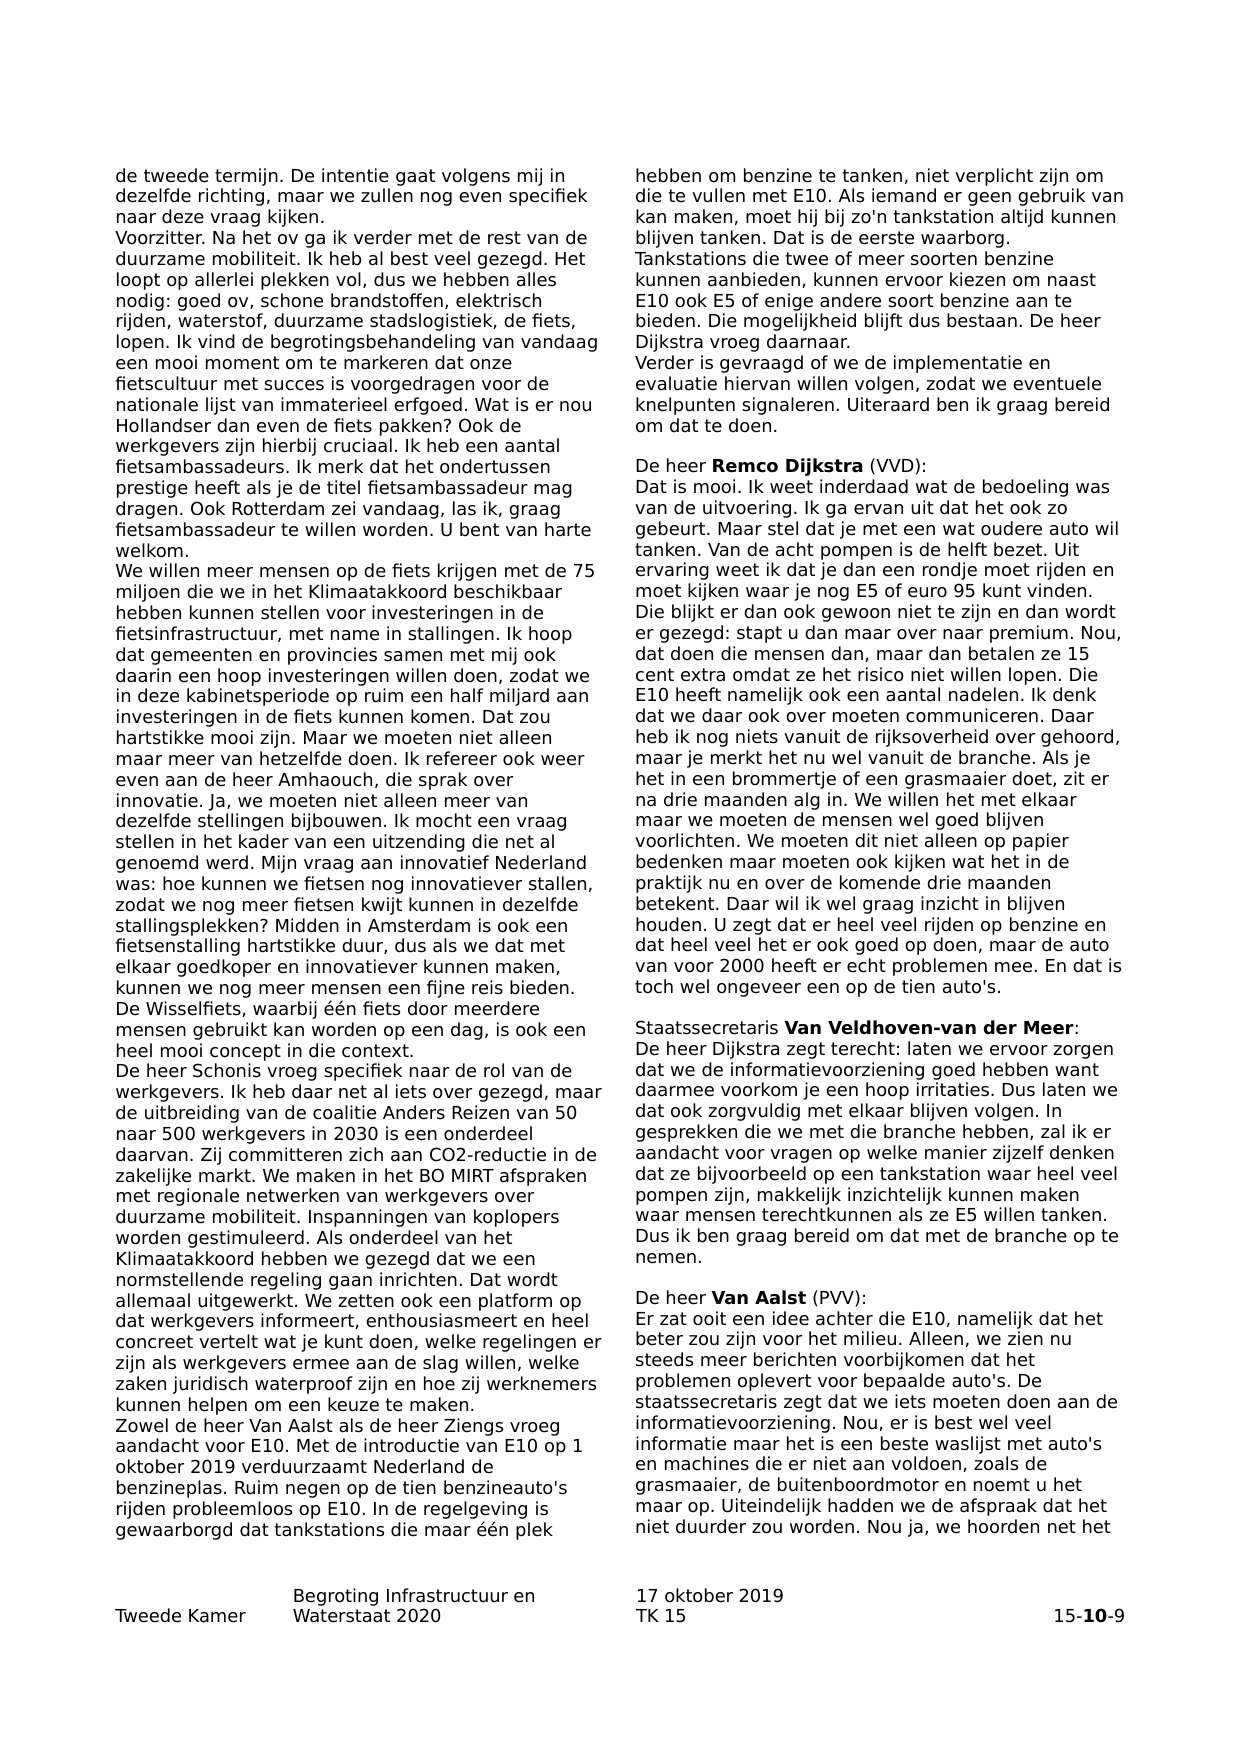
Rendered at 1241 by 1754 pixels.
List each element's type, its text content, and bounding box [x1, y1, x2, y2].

text Staatssecretaris Van Veldhoven-van der Meer: [635, 1018, 1125, 1038]
text Dat is mooi. Ik weet inderdaad wat de bedoeling was van de uitvoering. Ik ga ervan uit dat het ook zo gebeurt. Maar stel dat je met een wat oudere auto wil tanken. Van de acht pompen is de helft bezet. Uit ervaring weet ik dat je dan een rondje moet rijden en moet kijken waar je nog E5 of euro 95 kunt vinden. Die blijkt er dan ook gewoon niet te zijn en dan wordt er gezegd: stapt u dan maar over naar premium. Nou, dat doen die mensen dan, maar dan betalen ze 15 cent extra omdat ze het risico niet willen lopen. Die E10 heeft namelijk ook een aantal nadelen. Ik denk dat we daar ook over moeten communiceren. Daar heb ik nog niets vanuit de rijksoverheid over gehoord, maar je merkt het nu wel vanuit de branche. Als je het in een brommertje of een grasmaaier doet, zit er na drie maanden alg in. We willen het met elkaar maar we moeten de mensen wel goed blijven voorlichten. We moeten dit niet alleen op papier bedenken maar moeten ook kijken wat het in de praktijk nu en over de komende drie maanden betekent. Daar wil ik wel graag inzicht in blijven houden. U zegt dat er heel veel rijden op benzine en dat heel veel het er ook goed op doen, maar de auto van voor 2000 heeft er echt problemen mee. En dat is toch wel ongeveer een op de tien auto's. [635, 477, 1125, 998]
text De heer Dijkstra zegt terecht: laten we ervoor zorgen dat we de informatievoorziening goed hebben want daarmee voorkom je een hoop irritaties. Dus laten we dat ook zorgvuldig met elkaar blijven volgen. In gesprekken die we met die branche hebben, zal ik er aandacht voor vragen op welke manier zijzelf denken dat ze bijvoorbeeld op een tankstation waar heel veel pompen zijn, makkelijk inzichtelijk kunnen maken waar mensen terechtkunnen als ze E5 willen tanken. Dus ik ben graag bereid om dat met de branche op te nemen. [635, 1038, 1125, 1268]
text de tweede termijn. De intentie gaat volgens mij in dezelfde richting, maar we zullen nog even specifiek naar deze vraag kijken. [115, 165, 605, 228]
text De heer Remco Dijkstra (VVD): [635, 456, 1125, 477]
text De heer Van Aalst (PVV): [635, 1288, 1125, 1308]
text Zowel de heer Van Aalst als de heer Ziengs vroeg aandacht voor E10. Met de introductie van E10 op 1 oktober 2019 verduurzaamt Nederland de benzineplas. Ruim negen op de tien benzineauto's rijden probleemloos op E10. In de regelgeving is gewaarborgd dat tankstations die maar één plek [115, 1415, 605, 1540]
text Verder is gevraagd of we de implementatie en evaluatie hiervan willen volgen, zodat we eventuele knelpunten signaleren. Uiteraard ben ik graag bereid om dat te doen. [635, 353, 1125, 436]
text Voorzitter. Na het ov ga ik verder met de rest van de duurzame mobiliteit. Ik heb al best veel gezegd. Het loopt op allerlei plekken vol, dus we hebben alles nodig: goed ov, schone brandstoffen, elektrisch rijden, waterstof, duurzame stadslogistiek, de fiets, lopen. Ik vind de begrotingsbehandeling van vandaag een mooi moment om te markeren dat onze fietscultuur met succes is voorgedragen voor de nationale lijst van immaterieel erfgoed. Wat is er nou Hollandser dan even de fiets pakken? Ook de werkgevers zijn hierbij cruciaal. Ik heb een aantal fietsambassadeurs. Ik merk dat het ondertussen prestige heeft als je de titel fietsambassadeur mag dragen. Ook Rotterdam zei vandaag, las ik, graag fietsambassadeur te willen worden. U bent van harte welkom. [115, 228, 605, 561]
text Er zat ooit een idee achter die E10, namelijk dat het beter zou zijn voor het milieu. Alleen, we zien nu steeds meer berichten voorbijkomen dat het problemen oplevert voor bepaalde auto's. De staatssecretaris zegt dat we iets moeten doen aan de informatievoorziening. Nou, er is best wel veel informatie maar het is een beste waslijst met auto's en machines die er niet aan voldoen, zoals de grasmaaier, de buitenboordmotor en noemt u het maar op. Uiteindelijk hadden we de afspraak dat het niet duurder zou worden. Nou ja, we hoorden net het [635, 1308, 1125, 1537]
text hebben om benzine te tanken, niet verplicht zijn om die te vullen met E10. Als iemand er geen gebruik van kan maken, moet hij bij zo'n tankstation altijd kunnen blijven tanken. Dat is de eerste waarborg. Tankstations die twee of meer soorten benzine kunnen aanbieden, kunnen ervoor kiezen om naast E10 ook E5 of enige andere soort benzine aan te bieden. Die mogelijkheid blijft dus bestaan. De heer Dijkstra vroeg daarnaar. [635, 165, 1125, 353]
text De heer Schonis vroeg specifiek naar de rol van de werkgevers. Ik heb daar net al iets over gezegd, maar de uitbreiding van de coalitie Anders Reizen van 50 naar 500 werkgevers in 2030 is een onderdeel daarvan. Zij committeren zich aan CO2-reductie in de zakelijke markt. We maken in het BO MIRT afspraken met regionale netwerken van werkgevers over duurzame mobiliteit. Inspanningen van koplopers worden gestimuleerd. Als onderdeel van het Klimaatakkoord hebben we gezegd dat we een normstellende regeling gaan inrichten. Dat wordt allemaal uitgewerkt. We zetten ook een platform op dat werkgevers informeert, enthousiasmeert en heel concreet vertelt wat je kunt doen, welke regelingen er zijn als werkgevers ermee aan de slag willen, welke zaken juridisch waterproof zijn en hoe zij werknemers kunnen helpen om een keuze te maken. [115, 1061, 605, 1415]
text We willen meer mensen op de fiets krijgen met de 75 miljoen die we in het Klimaatakkoord beschikbaar hebben kunnen stellen voor investeringen in de fietsinfrastructuur, met name in stallingen. Ik hoop dat gemeenten en provincies samen met mij ook daarin een hoop investeringen willen doen, zodat we in deze kabinetsperiode op ruim een half miljard aan investeringen in de fiets kunnen komen. Dat zou hartstikke mooi zijn. Maar we moeten niet alleen maar meer van hetzelfde doen. Ik refereer ook weer even aan de heer Amhaouch, die sprak over innovatie. Ja, we moeten niet alleen meer van dezelfde stellingen bijbouwen. Ik mocht een vraag stellen in het kader van een uitzending die net al genoemd werd. Mijn vraag aan innovatief Nederland was: hoe kunnen we fietsen nog innovatiever stallen, zodat we nog meer fietsen kwijt kunnen in dezelfde stallingsplekken? Midden in Amsterdam is ook een fietsenstalling hartstikke duur, dus als we dat met elkaar goedkoper en innovatiever kunnen maken, kunnen we nog meer mensen een fijne reis bieden. De Wisselfiets, waarbij één fiets door meerdere mensen gebruikt kan worden op een dag, is ook een heel mooi concept in die context. [115, 561, 605, 1061]
